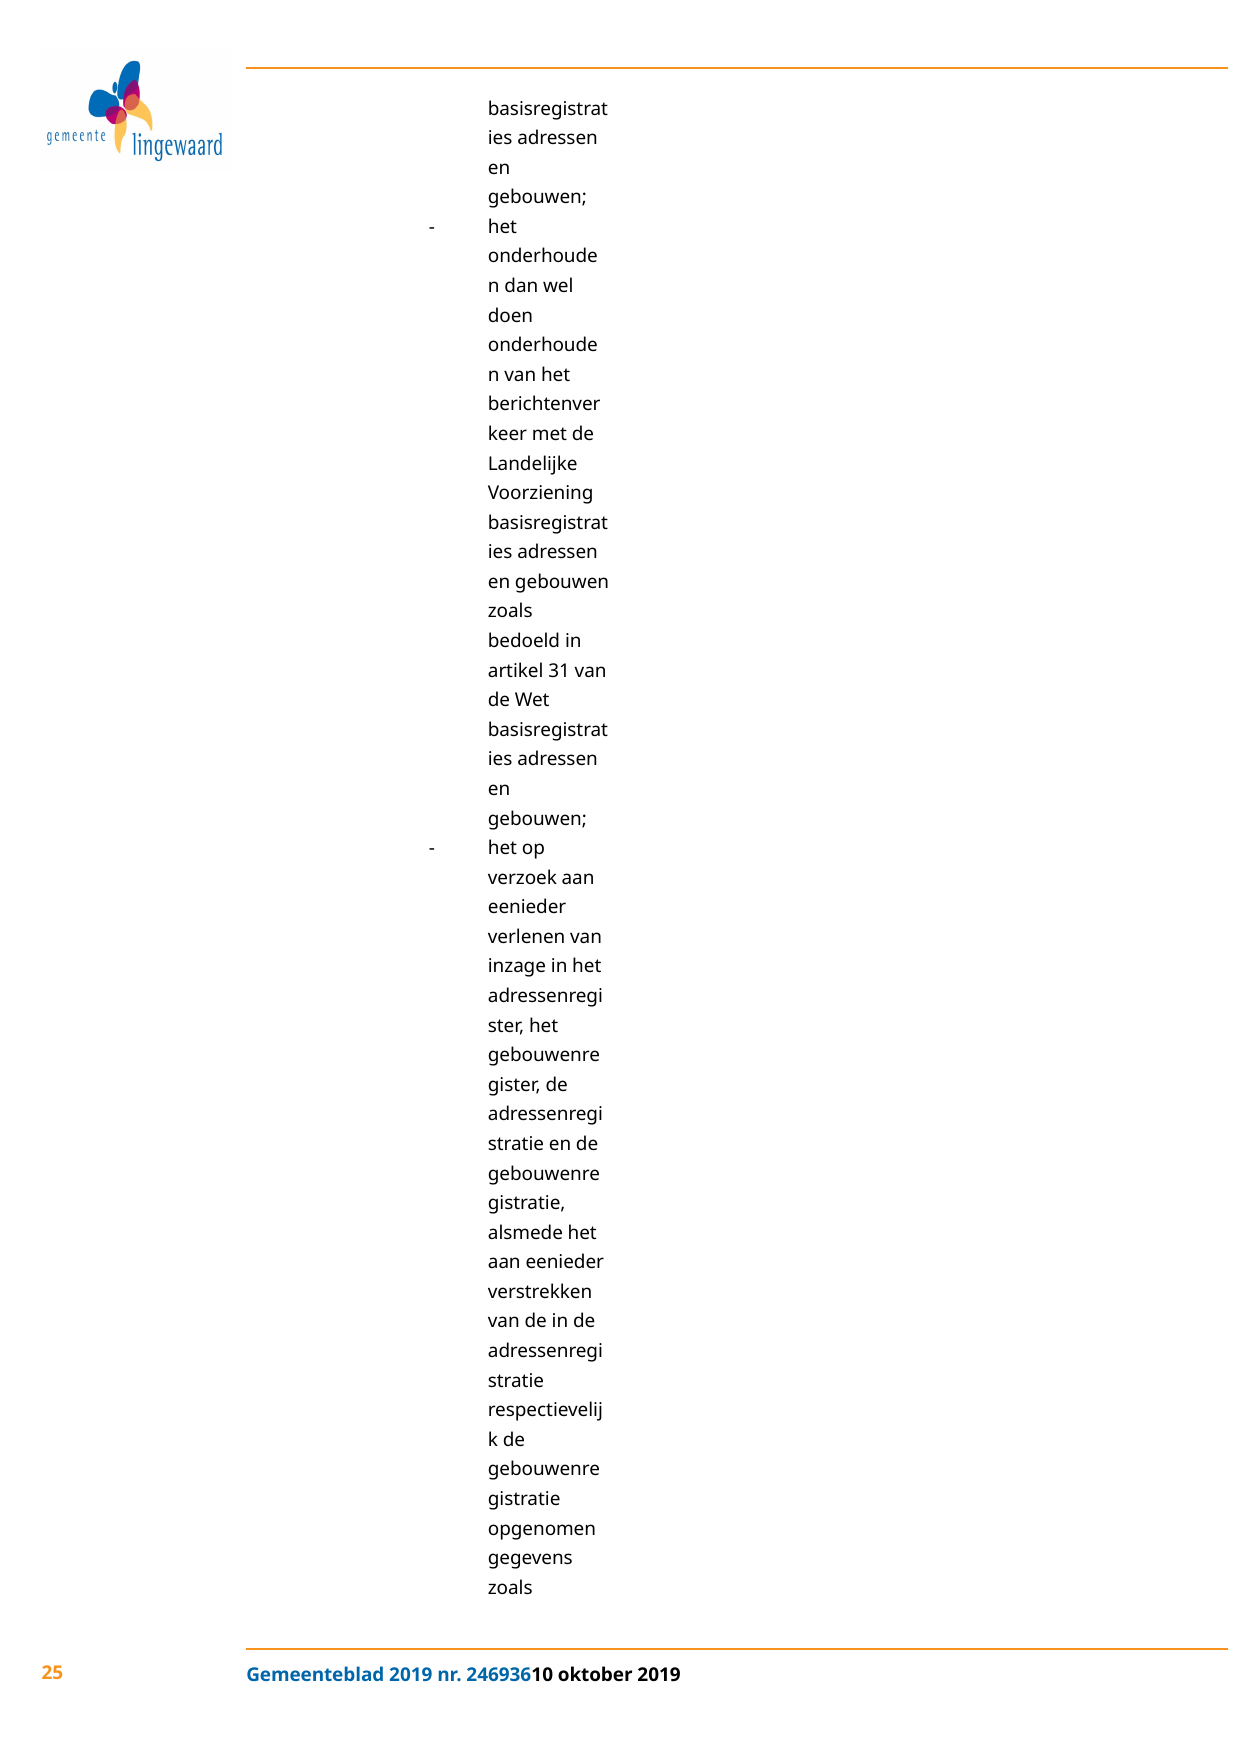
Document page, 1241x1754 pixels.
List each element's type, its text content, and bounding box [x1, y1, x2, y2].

table_cell basisregistraties adressen en gebouwen; het onderhouden dan wel doen onderhouden van het berichtenverkeer met de Landelijke Voorziening basisregistraties adressen en gebouwen zoals bedoeld in artikel 31 van de Wet basisregistraties adressen en gebouwen; het op verzoek aan eenieder verlenen van inzage in het adressenregister, het gebouwenregister, de adressenregistratie en de gebouwenregistratie, alsmede het aan eenieder verstrekken van de in de adressenregistratie respectievelijk de gebouwenregistratie opgenomen gegevens zoals [429, 95, 609, 1600]
table_cell [248, 95, 429, 1600]
table_cell [790, 95, 971, 1600]
picture [41, 47, 231, 172]
table_cell [971, 95, 1152, 1600]
table_cell [609, 95, 790, 1600]
